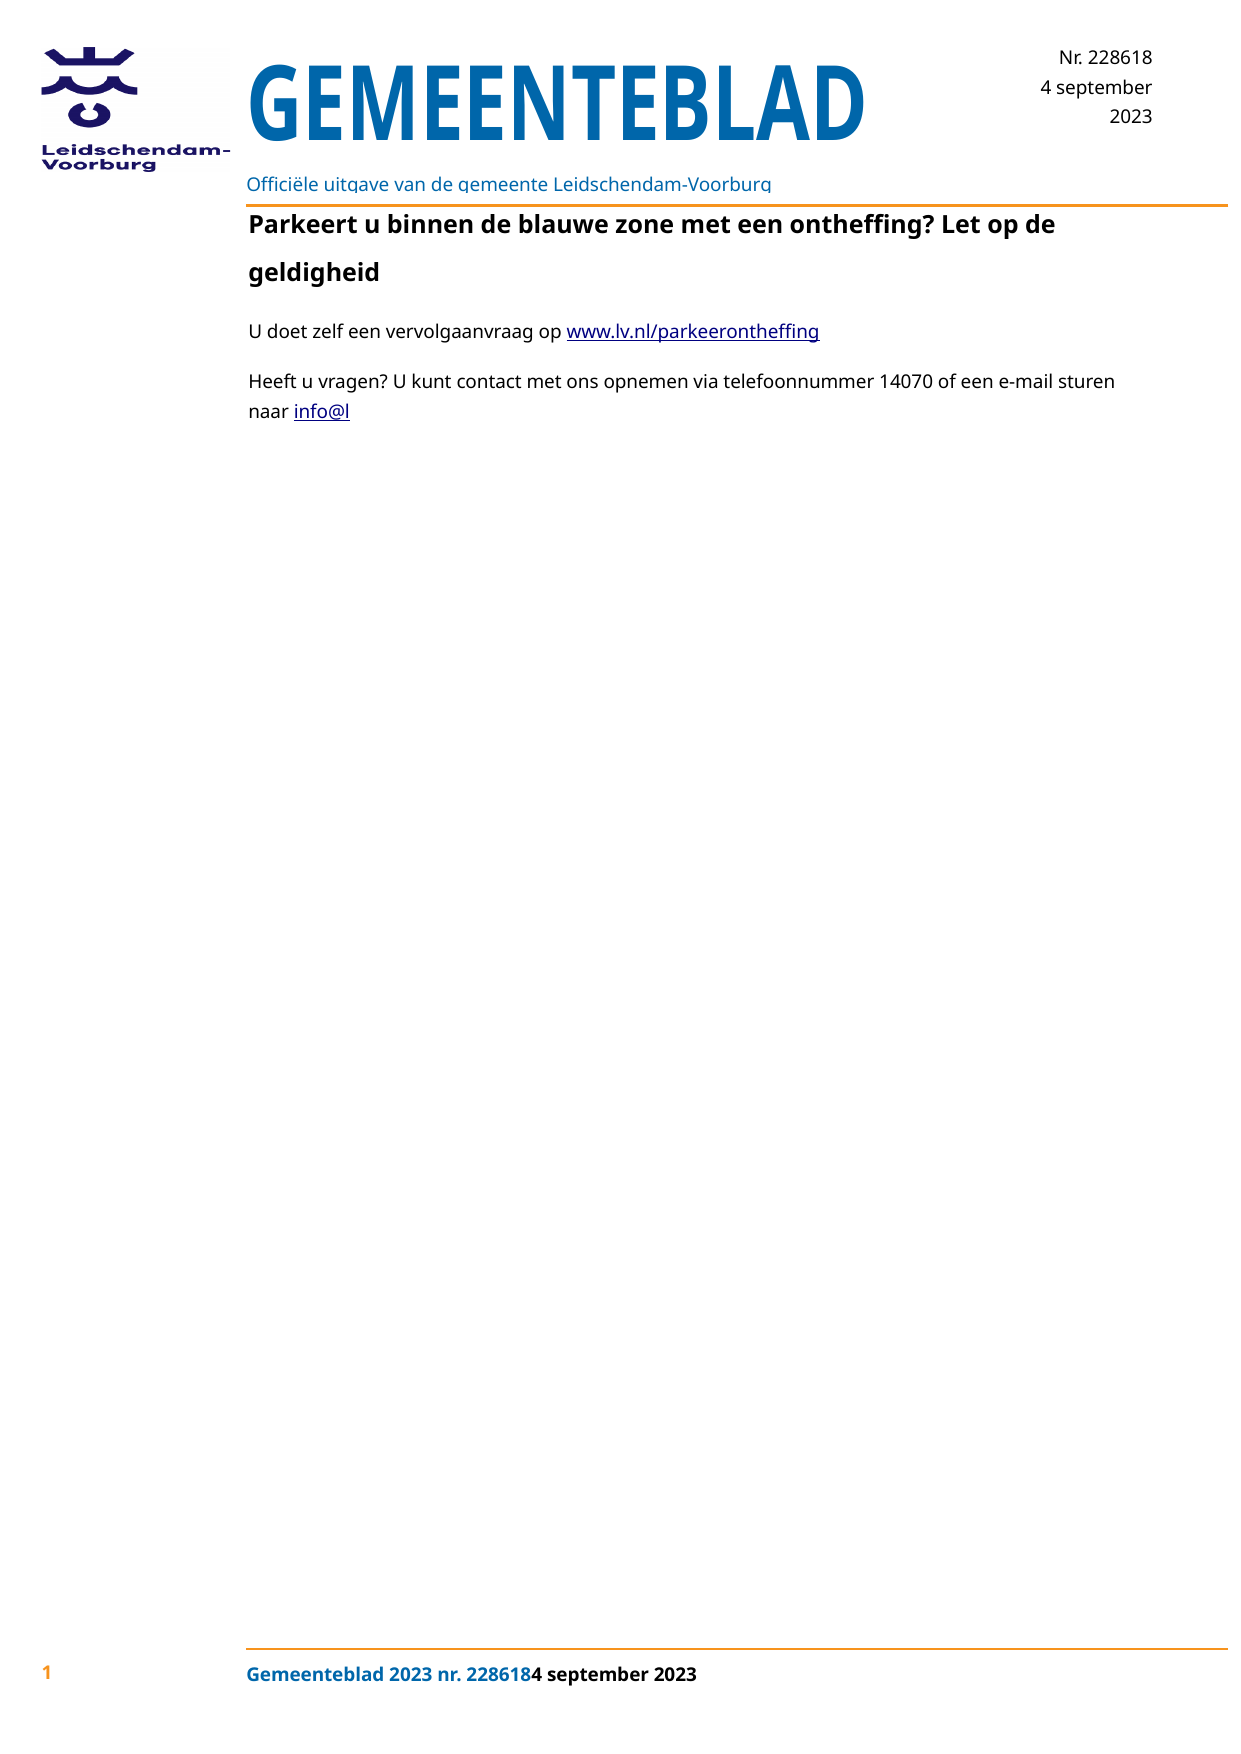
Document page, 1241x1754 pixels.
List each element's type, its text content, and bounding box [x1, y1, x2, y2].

text Heeft u vragen? U kunt contact met ons opnemen via telefoonnummer 14070 of een e-mail sturen naar info@l [248, 368, 1152, 424]
text Parkeert u binnen de blauwe zone met een ontheffing? Let op de geldigheid [248, 207, 1152, 288]
picture [41, 47, 231, 172]
text U doet zelf een vervolgaanvraag op www.lv.nl/parkeerontheffing [248, 318, 1152, 344]
